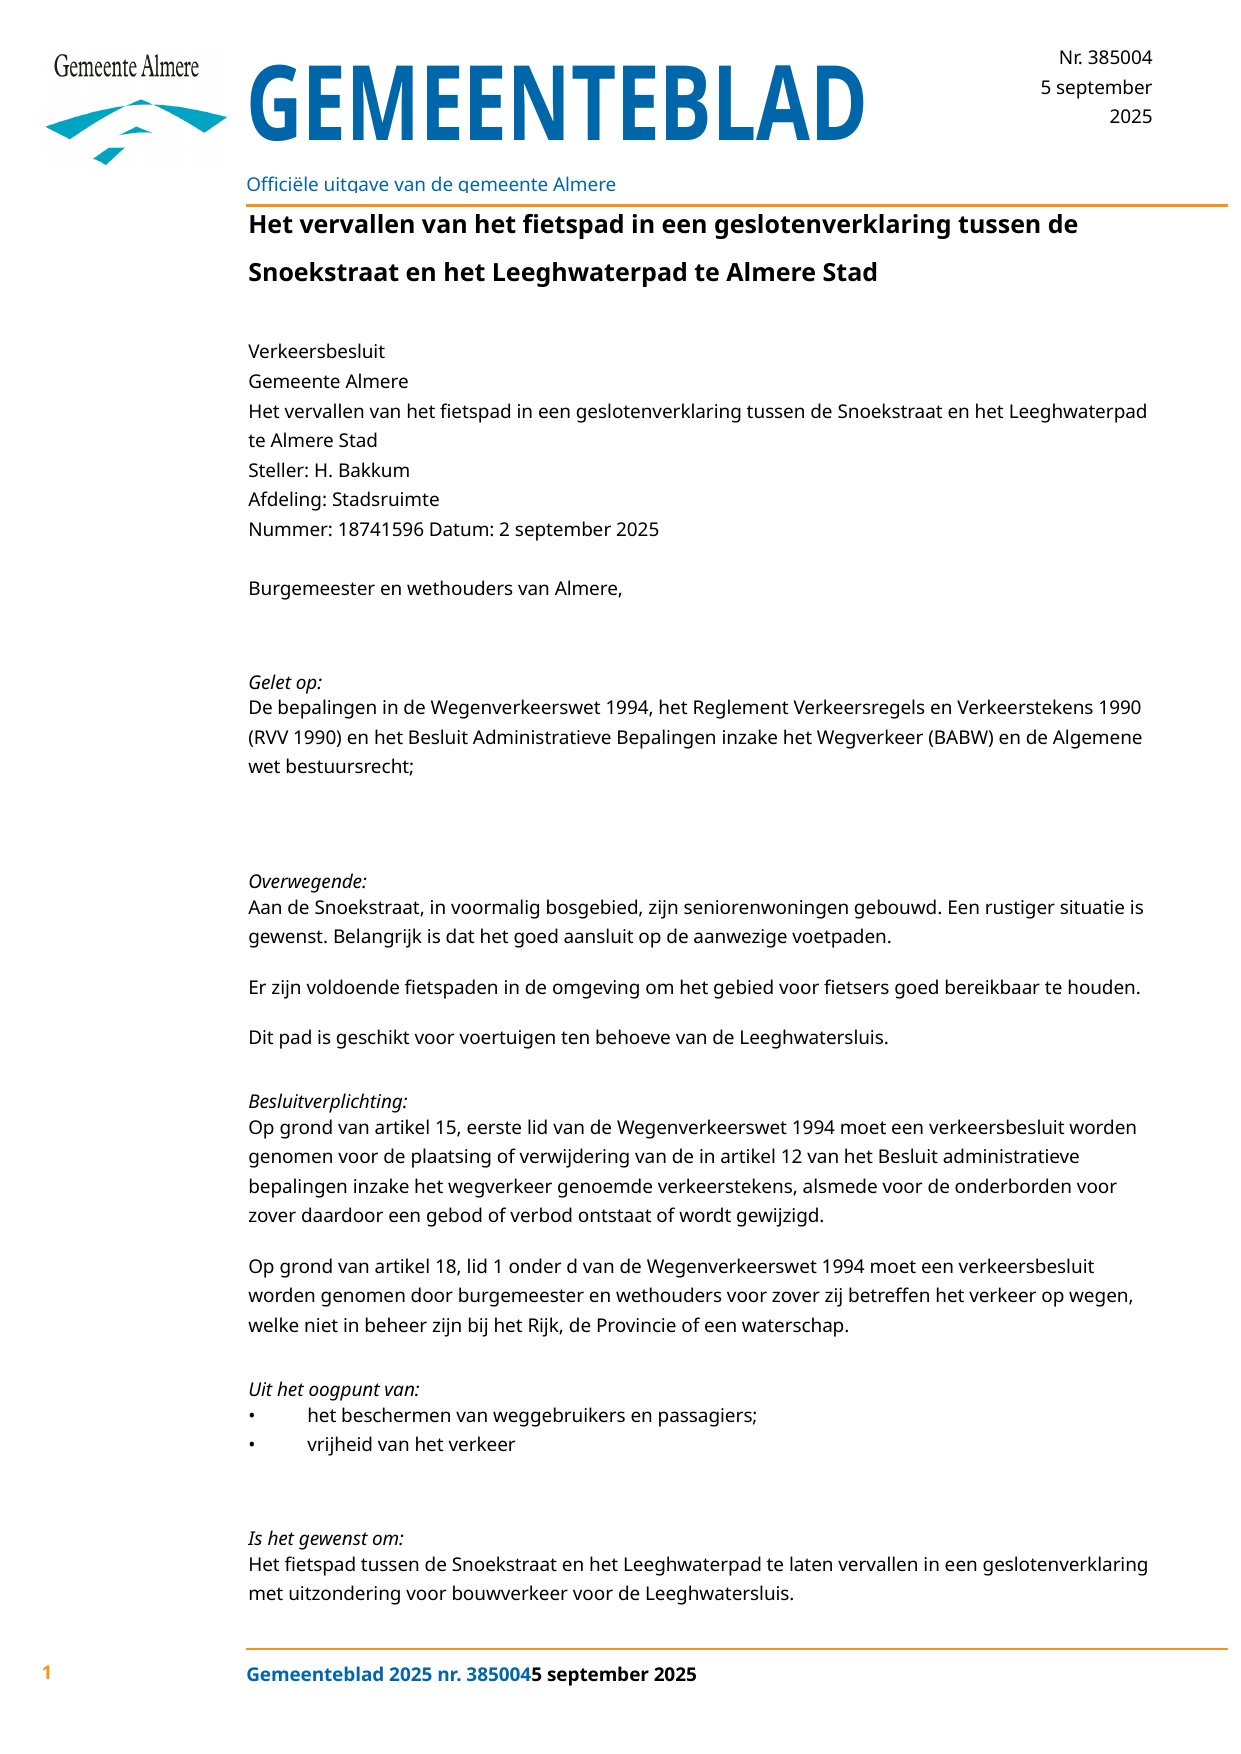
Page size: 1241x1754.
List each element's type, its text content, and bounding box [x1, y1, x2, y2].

text Burgemeester en wethouders van Almere, [248, 575, 1152, 601]
text Aan de Snoekstraat, in voormalig bosgebied, zijn seniorenwoningen gebouwd. Een rustiger situatie is gewenst. Belangrijk is dat het goed aansluit op de aanwezige voetpaden. [248, 894, 1152, 949]
text Nummer: 18741596 Datum: 2 september 2025 [248, 516, 1152, 542]
text Op grond van artikel 18, lid 1 onder d van de Wegenverkeerswet 1994 moet een verkeersbesluit worden genomen door burgemeester en wethouders voor zover zij betreffen het verkeer op wegen, welke niet in beheer zijn bij het Rijk, de Provincie of een waterschap. [248, 1253, 1152, 1338]
text Er zijn voldoende fietspaden in de omgeving om het gebied voor fietsers goed bereikbaar te houden. [248, 974, 1152, 999]
list het beschermen van weggebruikers en passagiers; [248, 1402, 1152, 1428]
text Gemeente Almere [248, 368, 1152, 394]
text Afdeling: Stadsruimte [248, 487, 1152, 512]
text Overwegende: [248, 868, 1152, 894]
text Het vervallen van het fietspad in een geslotenverklaring tussen de Snoekstraat en het Leeghwaterpad te Almere Stad [248, 398, 1152, 453]
text Steller: H. Bakkum [248, 457, 1152, 483]
text Het vervallen van het fietspad in een geslotenverklaring tussen de Snoekstraat en het Leeghwaterpad te Almere Stad [248, 207, 1152, 288]
text Besluitverplichting: [248, 1088, 1152, 1114]
text Verkeersbesluit [248, 339, 1152, 364]
text Uit het oogpunt van: [248, 1376, 1152, 1402]
text Het fietspad tussen de Snoekstraat en het Leeghwaterpad te laten vervallen in een geslotenverklaring met uitzondering voor bouwverkeer voor de Leeghwatersluis. [248, 1551, 1152, 1606]
picture [41, 47, 231, 172]
text De bepalingen in de Wegenverkeerswet 1994, het Reglement Verkeersregels en Verkeerstekens 1990 (RVV 1990) en het Besluit Administratieve Bepalingen inzake het Wegverkeer (BABW) en de Algemene wet bestuursrecht; [248, 694, 1152, 779]
text Gelet op: [248, 669, 1152, 694]
text Is het gewenst om: [248, 1525, 1152, 1551]
text Dit pad is geschikt voor voertuigen ten behoeve van de Leeghwatersluis. [248, 1024, 1152, 1050]
text Op grond van artikel 15, eerste lid van de Wegenverkeerswet 1994 moet een verkeersbesluit worden genomen voor de plaatsing of verwijdering van de in artikel 12 van het Besluit administratieve bepalingen inzake het wegverkeer genoemde verkeerstekens, alsmede voor de onderborden voor zover daardoor een gebod of verbod ontstaat of wordt gewijzigd. [248, 1114, 1152, 1228]
list vrijheid van het verkeer [248, 1432, 1152, 1457]
